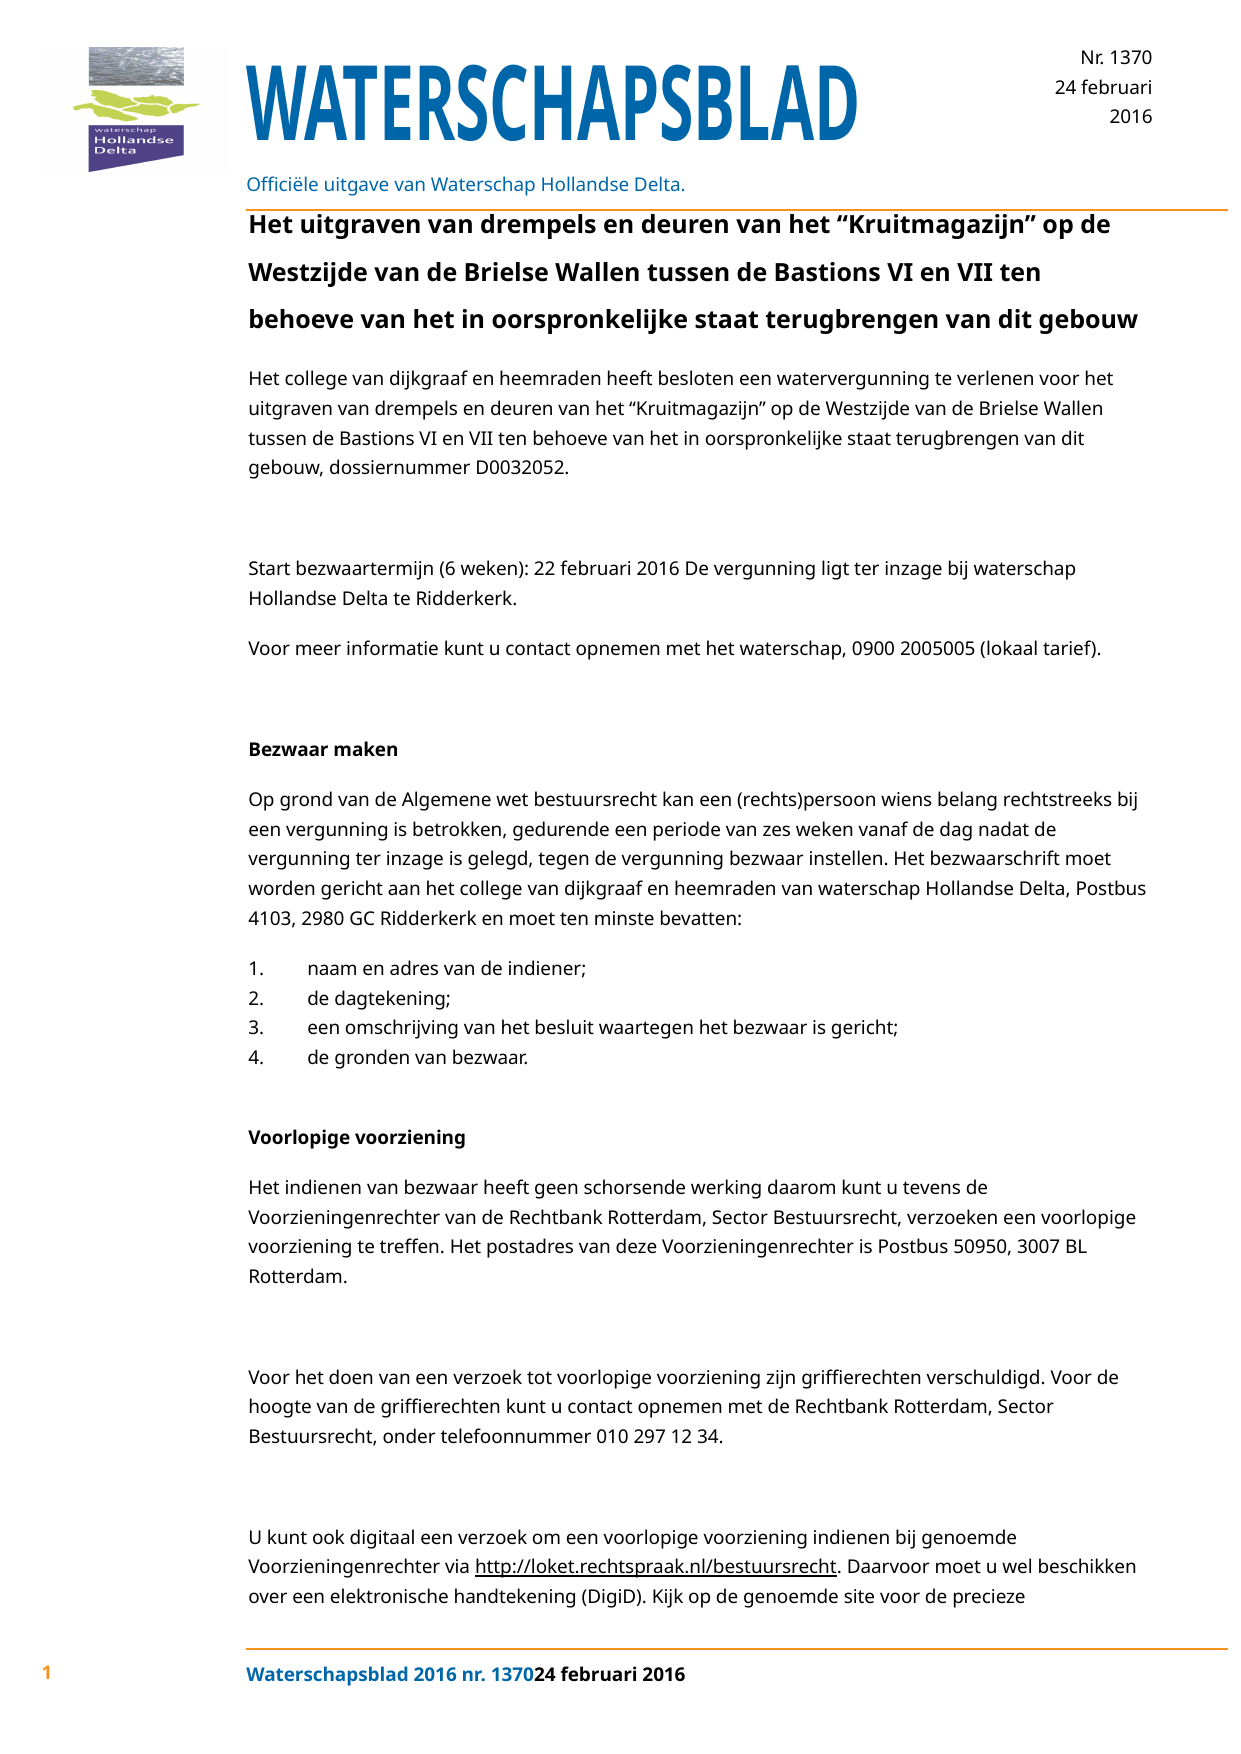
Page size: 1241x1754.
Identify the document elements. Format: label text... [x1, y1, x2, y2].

text Voorlopige voorziening [248, 1124, 1152, 1149]
picture [41, 47, 231, 172]
text Bezwaar maken [248, 736, 1152, 762]
text Het uitgraven van drempels en deuren van het “Kruitmagazijn” op de Westzijde van de Brielse Wallen tussen de Bastions VI en VII ten behoeve van het in oorspronkelijke staat terugbrengen van dit gebouw [248, 211, 1152, 336]
list de dagtekening; [248, 985, 1152, 1010]
text Voor het doen van een verzoek tot voorlopige voorziening zijn griffierechten verschuldigd. Voor de hoogte van de griffierechten kunt u contact opnemen met de Rechtbank Rotterdam, Sector Bestuursrecht, onder telefoonnummer 010 297 12 34. [248, 1364, 1152, 1449]
text Het indienen van bezwaar heeft geen schorsende werking daarom kunt u tevens de Voorzieningenrechter van de Rechtbank Rotterdam, Sector Bestuursrecht, verzoeken een voorlopige voorziening te treffen. Het postadres van deze Voorzieningenrechter is Postbus 50950, 3007 BL Rotterdam. [248, 1174, 1152, 1289]
list naam en adres van de indiener; [248, 955, 1152, 981]
list de gronden van bezwaar. [248, 1044, 1152, 1069]
text U kunt ook digitaal een verzoek om een voorlopige voorziening indienen bij genoemde Voorzieningenrechter via http://loket.rechtspraak.nl/bestuursrecht. Daarvoor moet u wel beschikken over een elektronische handtekening (DigiD). Kijk op de genoemde site voor de precieze [248, 1524, 1152, 1609]
text Voor meer informatie kunt u contact opnemen met het waterschap, 0900 2005005 (lokaal tarief). [248, 635, 1152, 661]
text Start bezwaartermijn (6 weken): 22 februari 2016 De vergunning ligt ter inzage bij waterschap Hollandse Delta te Ridderkerk. [248, 555, 1152, 610]
text Het college van dijkgraaf en heemraden heeft besloten een watervergunning te verlenen voor het uitgraven van drempels en deuren van het “Kruitmagazijn” op de Westzijde van de Brielse Wallen tussen de Bastions VI en VII ten behoeve van het in oorspronkelijke staat terugbrengen van dit gebouw, dossiernummer D0032052. [248, 366, 1152, 480]
text Op grond van de Algemene wet bestuursrecht kan een (rechts)persoon wiens belang rechtstreeks bij een vergunning is betrokken, gedurende een periode van zes weken vanaf de dag nadat de vergunning ter inzage is gelegd, tegen de vergunning bezwaar instellen. Het bezwaarschrift moet worden gericht aan het college van dijkgraaf en heemraden van waterschap Hollandse Delta, Postbus 4103, 2980 GC Ridderkerk en moet ten minste bevatten: [248, 786, 1152, 930]
list een omschrijving van het besluit waartegen het bezwaar is gericht; [248, 1014, 1152, 1040]
